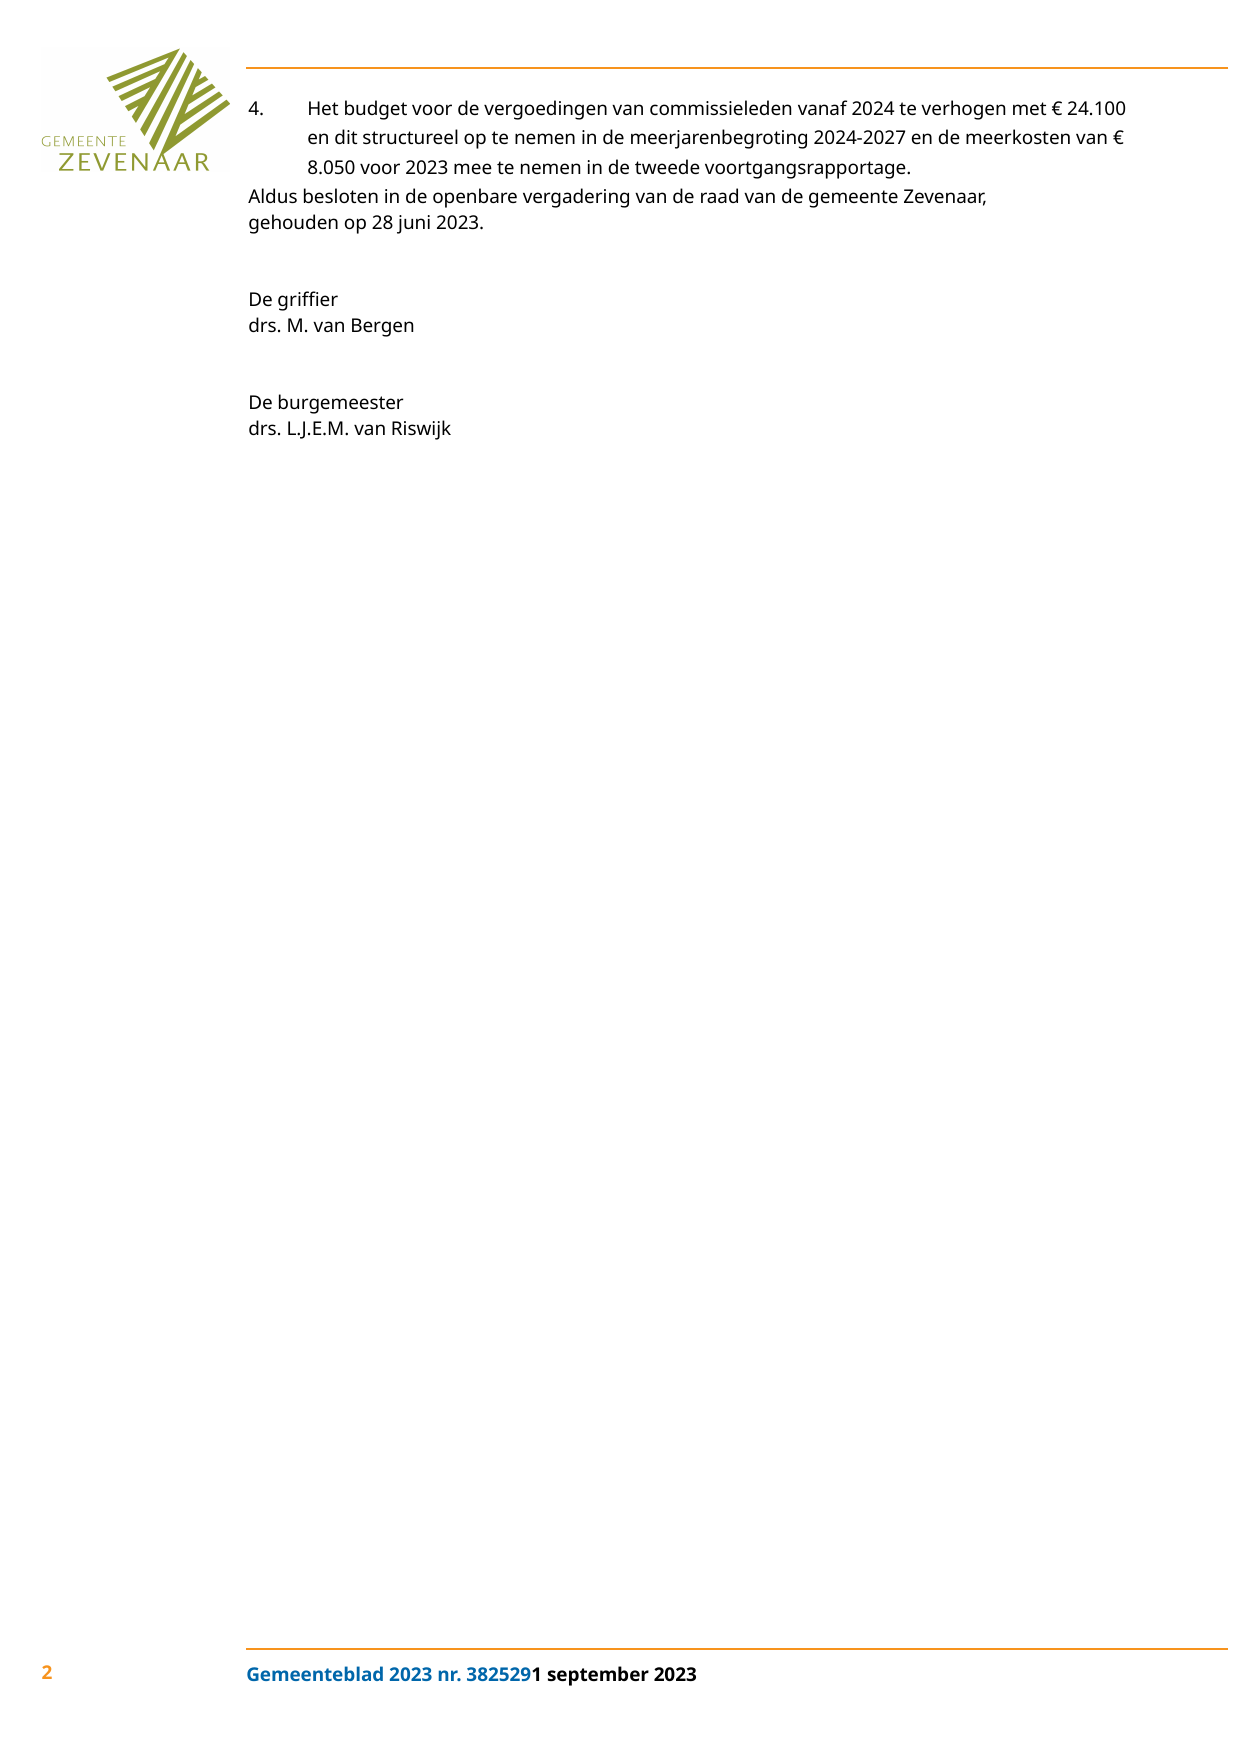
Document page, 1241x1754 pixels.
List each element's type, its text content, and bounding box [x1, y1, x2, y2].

text gehouden op 28 juni 2023. [248, 209, 1152, 235]
text Aldus besloten in de openbare vergadering van de raad van de gemeente Zevenaar, [248, 183, 1152, 209]
list Het budget voor de vergoedingen van commissieleden vanaf 2024 te verhogen met € 24.100 en dit structureel op te nemen in de meerjarenbegroting 2024-2027 en de meerkosten van € 8.050 voor 2023 mee te nemen in de tweede voortgangsrapportage. [248, 95, 1152, 180]
text De burgemeester [248, 389, 1152, 415]
text De griffier [248, 286, 1152, 312]
picture [41, 47, 231, 172]
text drs. M. van Bergen [248, 312, 1152, 338]
text drs. L.J.E.M. van Riswijk [248, 415, 1152, 441]
